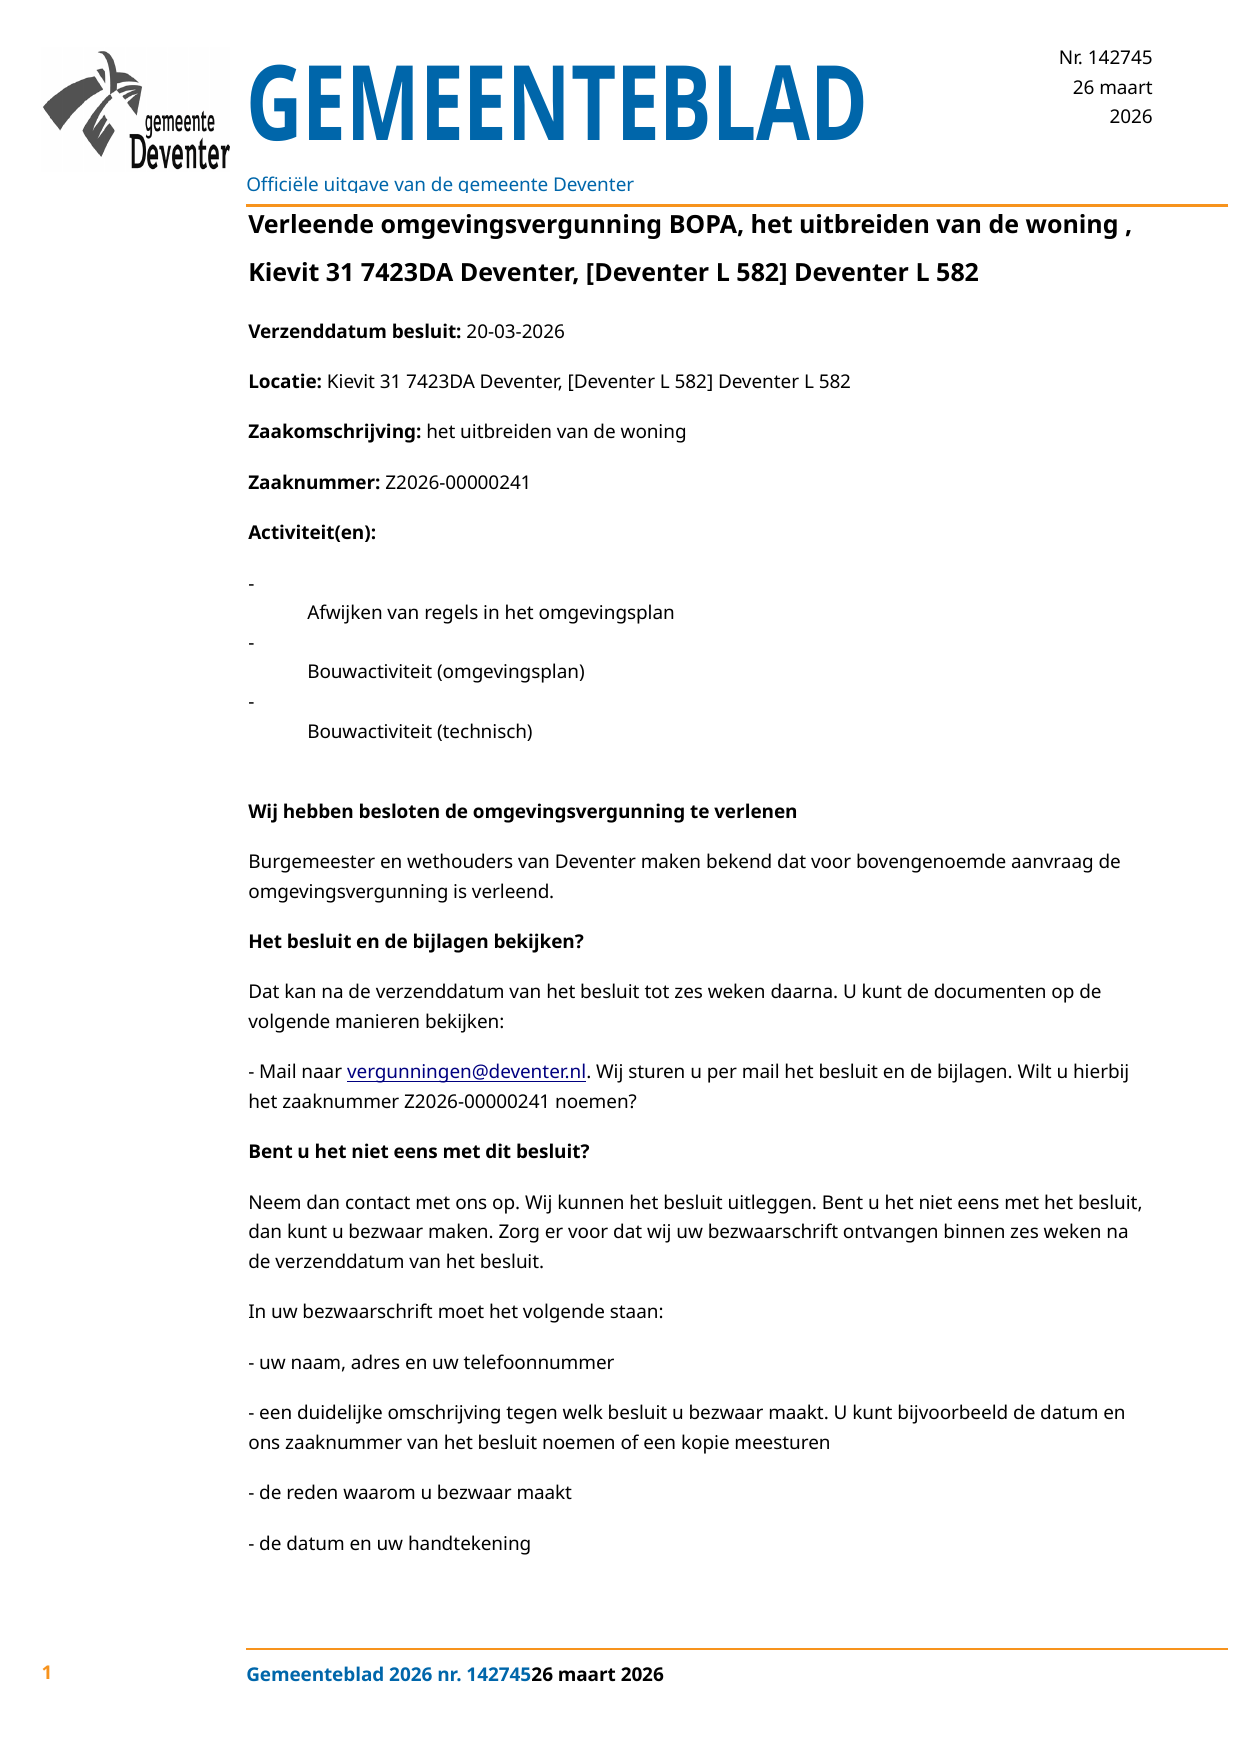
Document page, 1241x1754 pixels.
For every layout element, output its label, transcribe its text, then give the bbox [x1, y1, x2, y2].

text Verzenddatum besluit: 20-03-2026 [248, 318, 1152, 344]
text Locatie: Kievit 31 7423DA Deventer, [Deventer L 582] Deventer L 582 [248, 368, 1152, 394]
text Neem dan contact met ons op. Wij kunnen het besluit uitleggen. Bent u het niet eens met het besluit, dan kunt u bezwaar maken. Zorg er voor dat wij uw bezwaarschrift ontvangen binnen zes weken na de verzenddatum van het besluit. [248, 1189, 1152, 1274]
text Zaaknummer: Z2026-00000241 [248, 469, 1152, 495]
text Verleende omgevingsvergunning BOPA, het uitbreiden van de woning , Kievit 31 7423DA Deventer, [Deventer L 582] Deventer L 582 [248, 207, 1152, 288]
text Burgemeester en wethouders van Deventer maken bekend dat voor bovengenoemde aanvraag de omgevingsvergunning is verleend. [248, 848, 1152, 904]
text Het besluit en de bijlagen bekijken? [248, 928, 1152, 954]
picture [41, 47, 231, 172]
list Bouwactiviteit (omgevingsplan) [248, 659, 1152, 684]
text Wij hebben besloten de omgevingsvergunning te verlenen [248, 798, 1152, 824]
text Bent u het niet eens met dit besluit? [248, 1139, 1152, 1164]
text - de reden waarom u bezwaar maakt [248, 1479, 1152, 1505]
text - een duidelijke omschrijving tegen welk besluit u bezwaar maakt. U kunt bijvoorbeeld de datum en ons zaaknummer van het besluit noemen of een kopie meesturen [248, 1399, 1152, 1455]
text - Mail naar vergunningen@deventer.nl. Wij sturen u per mail het besluit en de bijlagen. Wilt u hierbij het zaaknummer Z2026-00000241 noemen? [248, 1059, 1152, 1114]
text In uw bezwaarschrift moet het volgende staan: [248, 1299, 1152, 1324]
list Afwijken van regels in het omgevingsplan [248, 599, 1152, 625]
list Bouwactiviteit (technisch) [248, 718, 1152, 744]
text Dat kan na de verzenddatum van het besluit tot zes weken daarna. U kunt de documenten op de volgende manieren bekijken: [248, 979, 1152, 1034]
text - uw naam, adres en uw telefoonnummer [248, 1349, 1152, 1375]
text Zaakomschrijving: het uitbreiden van de woning [248, 419, 1152, 444]
text - de datum en uw handtekening [248, 1530, 1152, 1556]
text Activiteit(en): [248, 519, 1152, 545]
